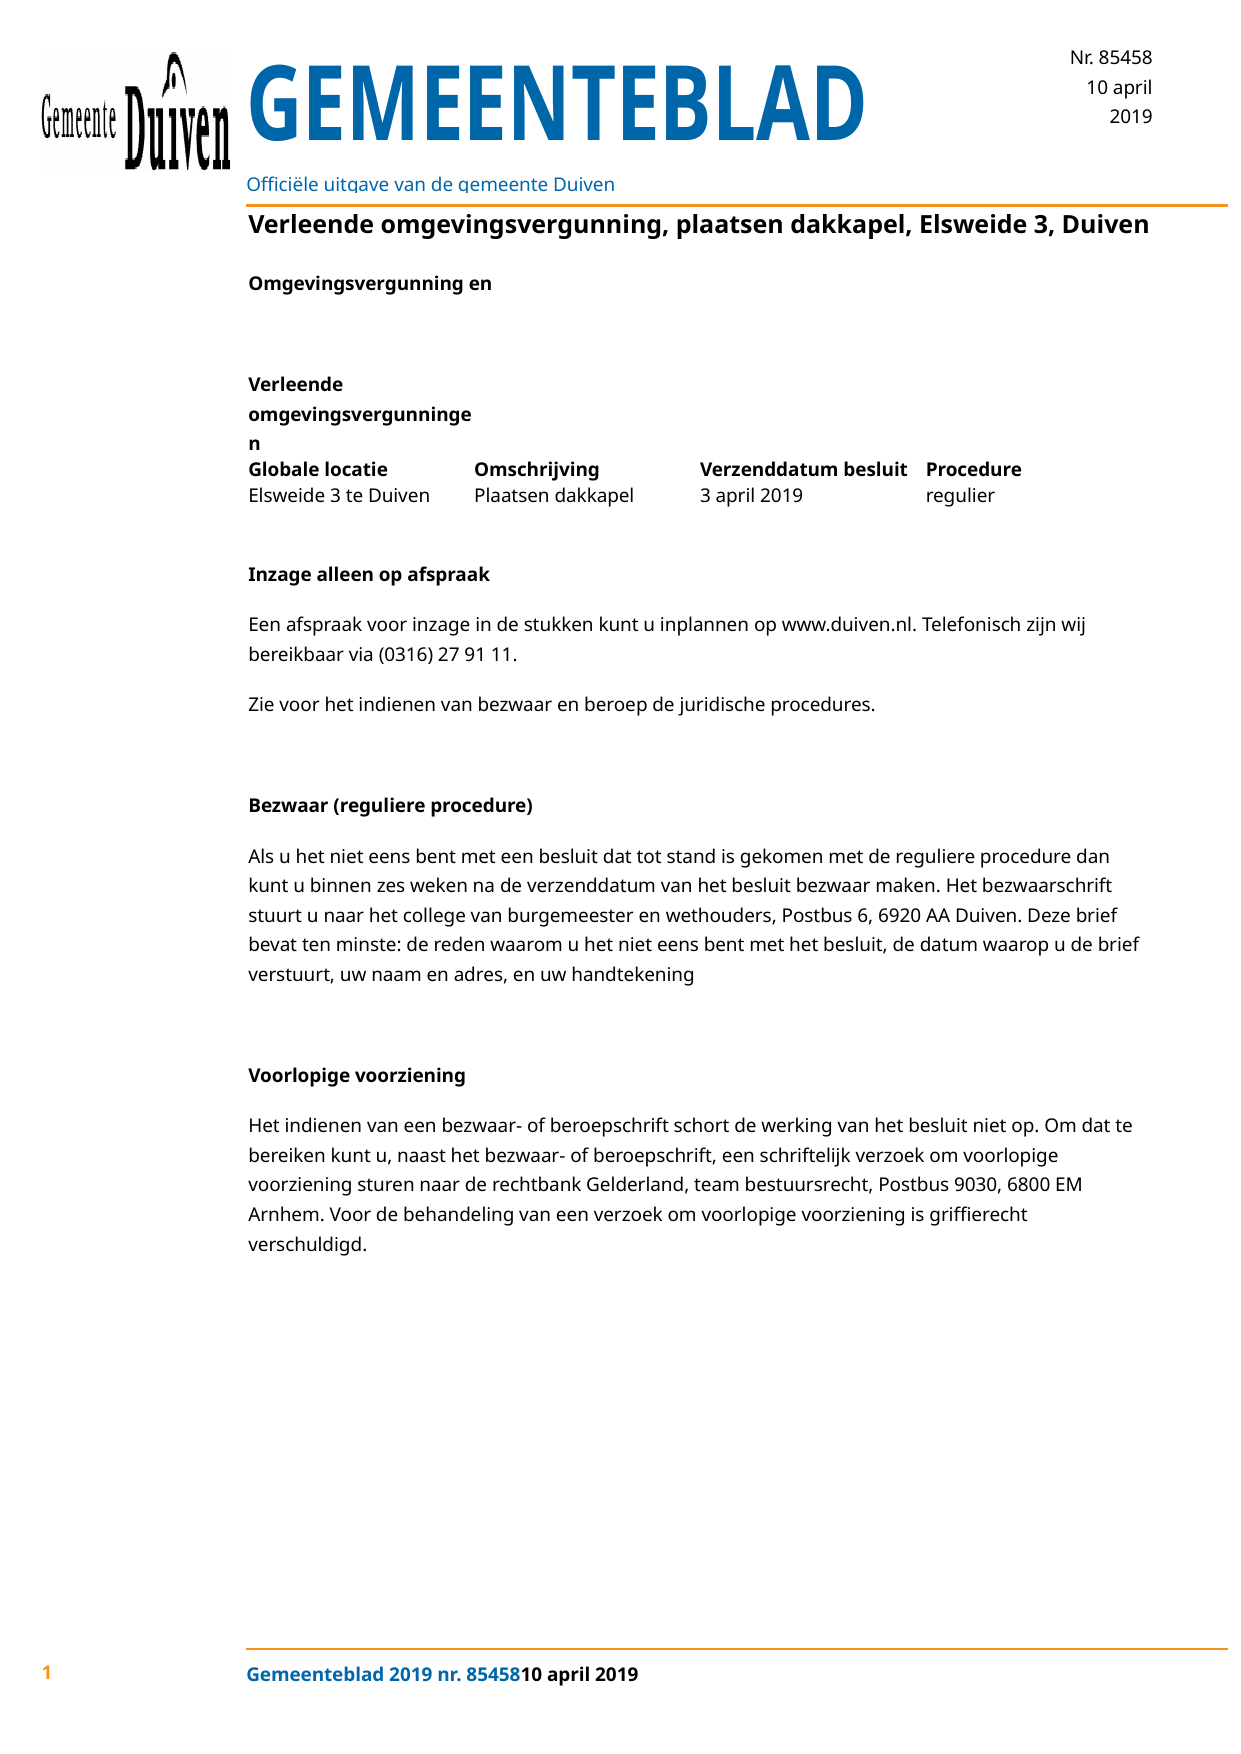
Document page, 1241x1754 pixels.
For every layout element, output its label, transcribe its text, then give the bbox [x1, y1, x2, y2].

table_header Verleende omgevingsvergunningen [248, 371, 474, 456]
text Bezwaar (reguliere procedure) [248, 792, 1152, 818]
table_cell Elsweide 3 te Duiven [248, 482, 474, 508]
text Het indienen van een bezwaar- of beroepschrift schort de werking van het besluit niet op. Om dat te bereiken kunt u, naast het bezwaar- of beroepschrift, een schriftelijk verzoek om voorlopige voorziening sturen naar de rechtbank Gelderland, team bestuursrecht, Postbus 9030, 6800 EM Arnhem. Voor de behandeling van een verzoek om voorlopige voorziening is griffierecht verschuldigd. [248, 1112, 1152, 1257]
table_cell Plaatsen dakkapel [474, 482, 700, 508]
picture [41, 47, 231, 172]
text Inzage alleen op afspraak [248, 561, 1152, 587]
text Zie voor het indienen van bezwaar en beroep de juridische procedures. [248, 692, 1152, 717]
text Een afspraak voor inzage in de stukken kunt u inplannen op www.duiven.nl. Telefonisch zijn wij bereikbaar via (0316) 27 91 11. [248, 612, 1152, 667]
text Als u het niet eens bent met een besluit dat tot stand is gekomen met de reguliere procedure dan kunt u binnen zes weken na de verzenddatum van het besluit bezwaar maken. Het bezwaarschrift stuurt u naar het college van burgemeester en wethouders, Postbus 6, 6920 AA Duiven. Deze brief bevat ten minste: de reden waarom u het niet eens bent met het besluit, de datum waarop u de brief verstuurt, uw naam en adres, en uw handtekening [248, 843, 1152, 987]
table_cell regulier [926, 482, 1152, 508]
text Voorlopige voorziening [248, 1062, 1152, 1088]
table_cell Globale locatie [248, 456, 474, 482]
table_cell Procedure [926, 456, 1152, 482]
table_cell Omschrijving [474, 456, 700, 482]
text Omgevingsvergunning en [248, 270, 1152, 296]
table_cell 3 april 2019 [700, 482, 926, 508]
table_cell Verzenddatum besluit [700, 456, 926, 482]
text Verleende omgevingsvergunning, plaatsen dakkapel, Elsweide 3, Duiven [248, 207, 1152, 241]
